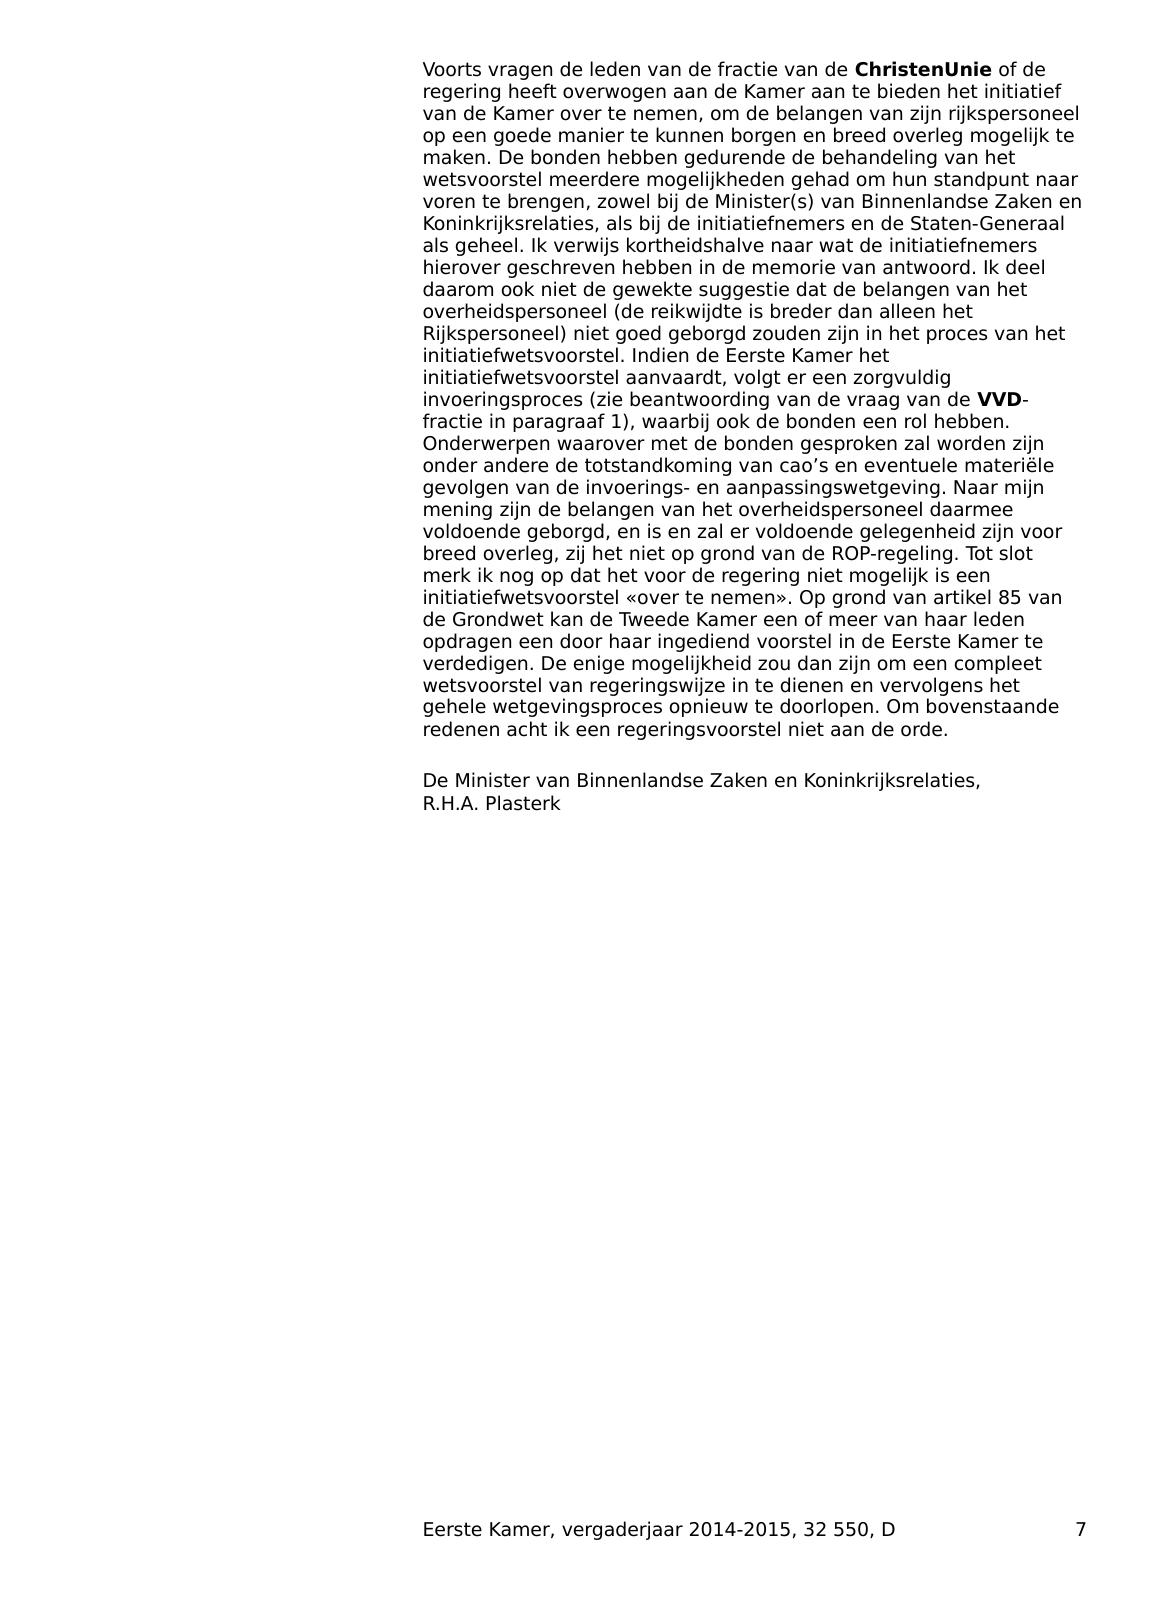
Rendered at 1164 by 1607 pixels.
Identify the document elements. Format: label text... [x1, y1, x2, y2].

text Voorts vragen de leden van de fractie van de ChristenUnie of de regering heeft overwogen aan de Kamer aan te bieden het initiatief van de Kamer over te nemen, om de belangen van zijn rijkspersoneel op een goede manier te kunnen borgen en breed overleg mogelijk te maken. De bonden hebben gedurende de behandeling van het wetsvoorstel meerdere mogelijkheden gehad om hun standpunt naar voren te brengen, zowel bij de Minister(s) van Binnenlandse Zaken en Koninkrijksrelaties, als bij de initiatiefnemers en de Staten-Generaal als geheel. Ik verwijs kortheidshalve naar wat de initiatiefnemers hierover geschreven hebben in de memorie van antwoord. Ik deel daarom ook niet de gewekte suggestie dat de belangen van het overheidspersoneel (de reikwijdte is breder dan alleen het Rijkspersoneel) niet goed geborgd zouden zijn in het proces van het initiatiefwetsvoorstel. Indien de Eerste Kamer het initiatiefwetsvoorstel aanvaardt, volgt er een zorgvuldig invoeringsproces (zie beantwoording van de vraag van de VVD-fractie in paragraaf 1), waarbij ook de bonden een rol hebben. Onderwerpen waarover met de bonden gesproken zal worden zijn onder andere de totstandkoming van cao’s en eventuele materiële gevolgen van de invoerings- en aanpassingswetgeving. Naar mijn mening zijn de belangen van het overheidspersoneel daarmee voldoende geborgd, en is en zal er voldoende gelegenheid zijn voor breed overleg, zij het niet op grond van de ROP-regeling. Tot slot merk ik nog op dat het voor de regering niet mogelijk is een initiatiefwetsvoorstel «over te nemen». Op grond van artikel 85 van de Grondwet kan de Tweede Kamer een of meer van haar leden opdragen een door haar ingediend voorstel in de Eerste Kamer te verdedigen. De enige mogelijkheid zou dan zijn om een compleet wetsvoorstel van regeringswijze in te dienen en vervolgens het gehele wetgevingsproces opnieuw te doorlopen. Om bovenstaande redenen acht ik een regeringsvoorstel niet aan de orde. [422, 59, 1087, 740]
text De Minister van Binnenlandse Zaken en Koninkrijksrelaties, R.H.A. Plasterk [422, 770, 1087, 814]
